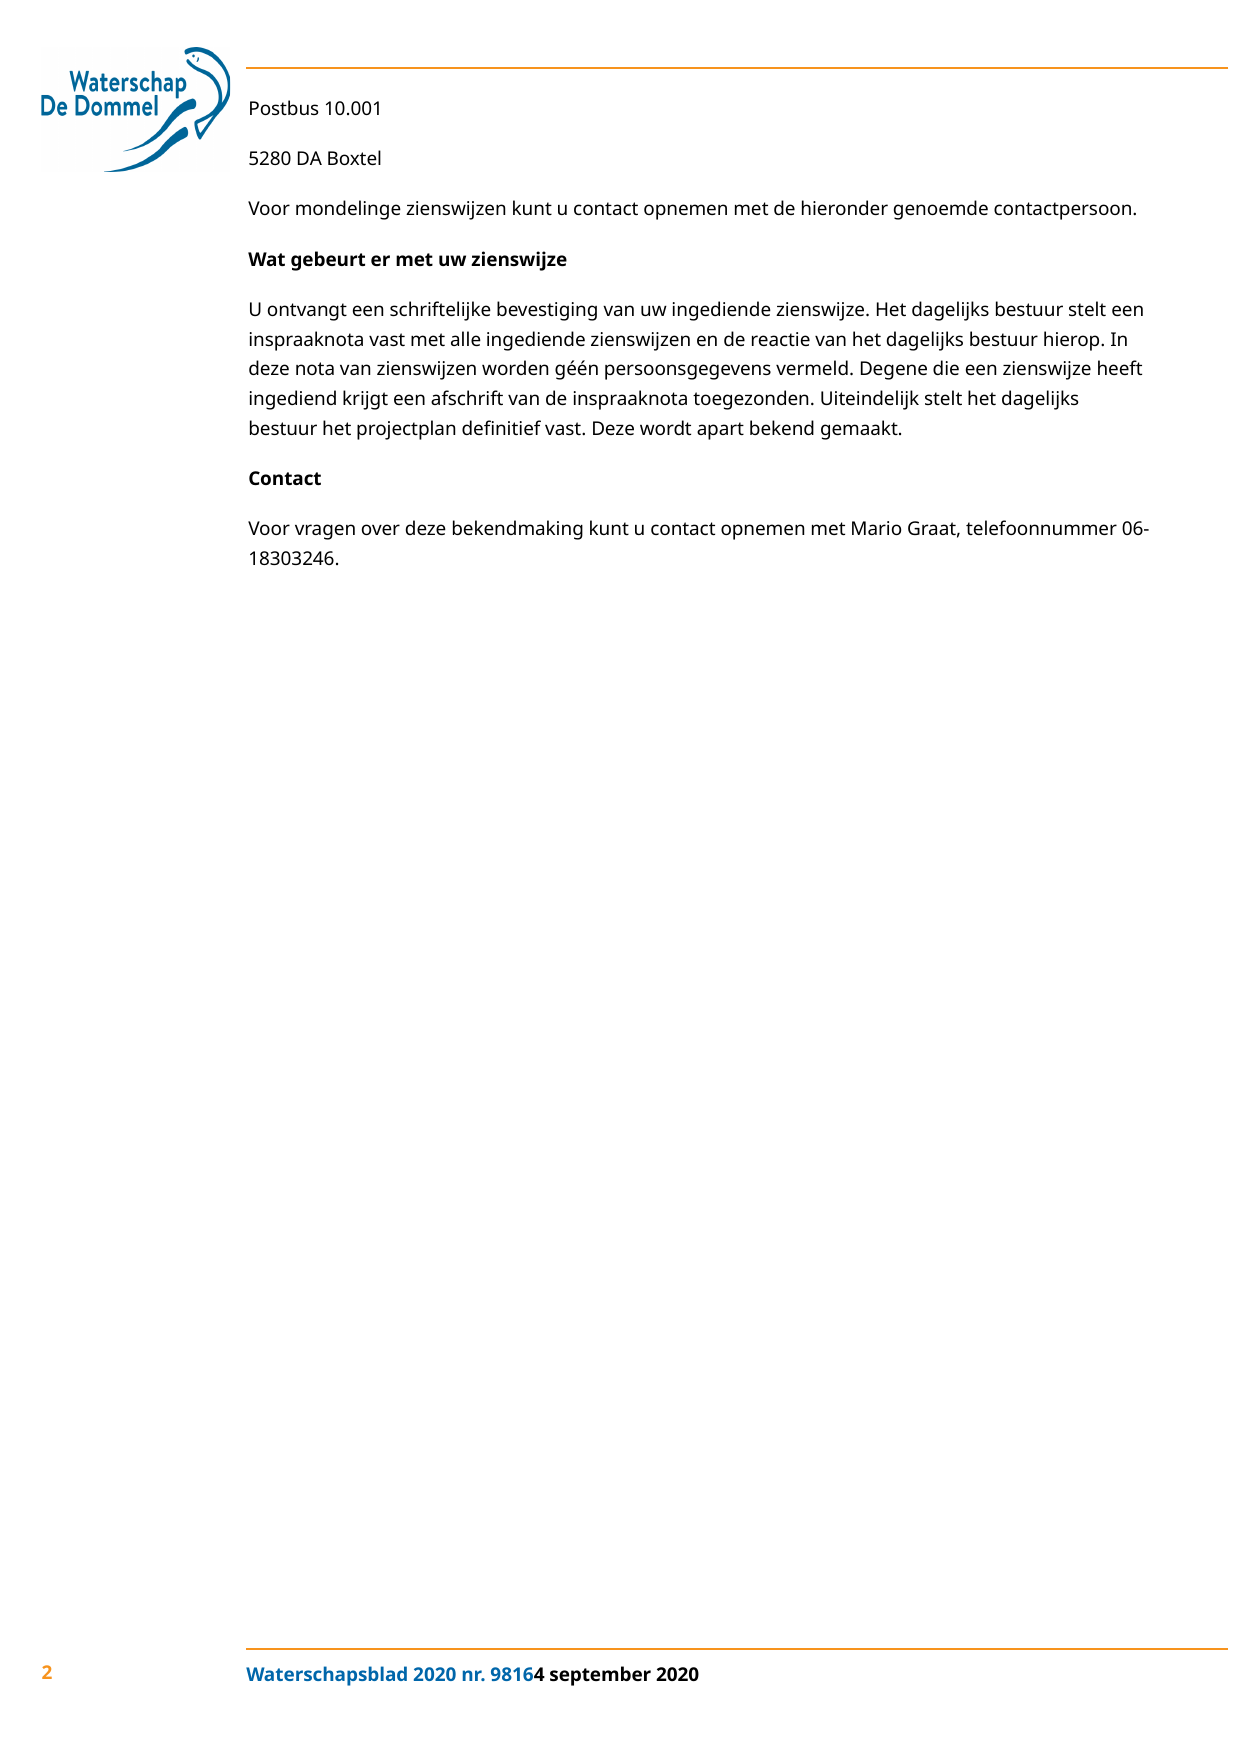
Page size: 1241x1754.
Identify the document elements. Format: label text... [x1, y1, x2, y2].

picture [41, 47, 231, 172]
text Postbus 10.001 [248, 95, 1152, 121]
text 5280 DA Boxtel [248, 145, 1152, 171]
text U ontvangt een schriftelijke bevestiging van uw ingediende zienswijze. Het dagelijks bestuur stelt een inspraaknota vast met alle ingediende zienswijzen en de reactie van het dagelijks bestuur hierop. In deze nota van zienswijzen worden géén persoonsgegevens vermeld. Degene die een zienswijze heeft ingediend krijgt een afschrift van de inspraaknota toegezonden. Uiteindelijk stelt het dagelijks bestuur het projectplan definitief vast. Deze wordt apart bekend gemaakt. [248, 296, 1152, 441]
picture [45, 99, 51, 111]
text Wat gebeurt er met uw zienswijze [248, 246, 1152, 272]
picture [204, 47, 231, 76]
text Contact [248, 465, 1152, 491]
text Voor vragen over deze bekendmaking kunt u contact opnemen met Mario Graat, telefoonnummer 06-18303246. [248, 516, 1152, 571]
picture [198, 118, 210, 131]
text Voor mondelinge zienswijzen kunt u contact opnemen met de hieronder genoemde contactpersoon. [248, 196, 1152, 221]
